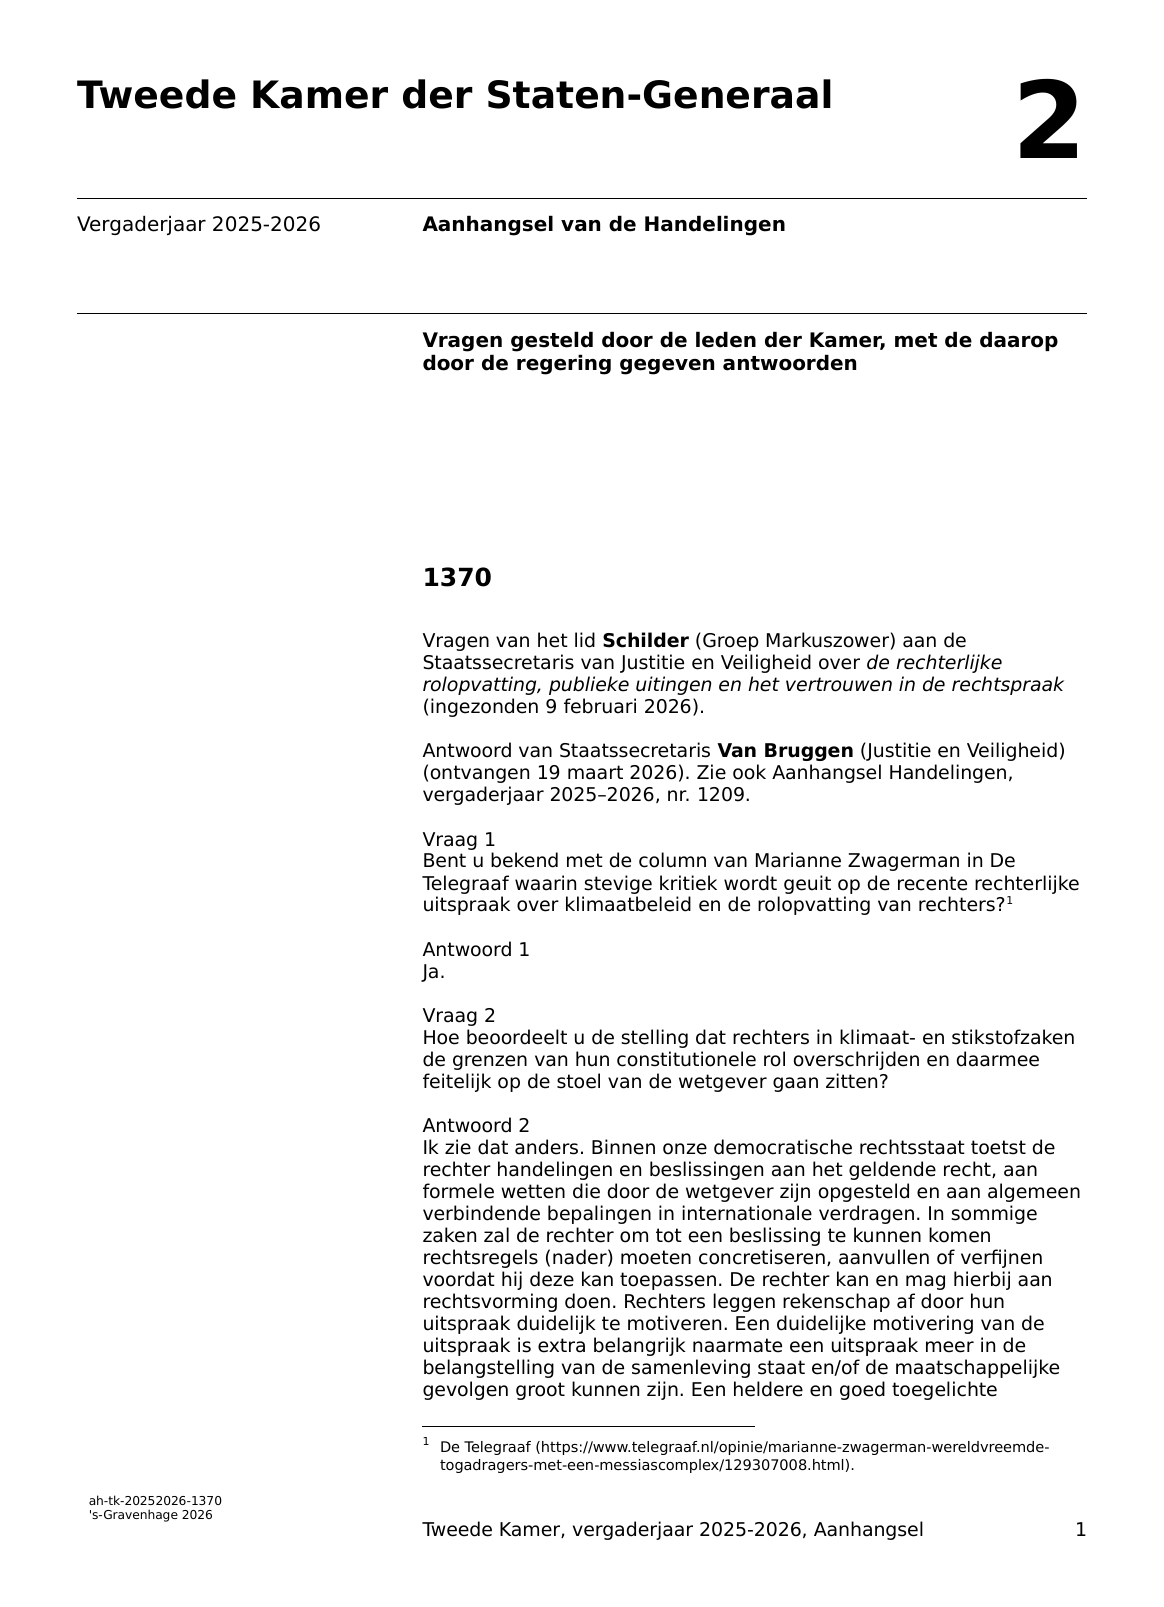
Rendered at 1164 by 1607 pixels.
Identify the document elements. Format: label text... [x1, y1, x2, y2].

text Vraag 1 [422, 828, 1087, 850]
text Ik zie dat anders. Binnen onze democratische rechtsstaat toetst de rechter handelingen en beslissingen aan het geldende recht, aan formele wetten die door de wetgever zijn opgesteld en aan algemeen verbindende bepalingen in internationale verdragen. In sommige zaken zal de rechter om tot een beslissing te kunnen komen rechtsregels (nader) moeten concretiseren, aanvullen of verfijnen voordat hij deze kan toepassen. De rechter kan en mag hierbij aan rechtsvorming doen. Rechters leggen rekenschap af door hun uitspraak duidelijk te motiveren. Een duidelijke motivering van de uitspraak is extra belangrijk naarmate een uitspraak meer in de belangstelling van de samenleving staat en/of de maatschappelijke gevolgen groot kunnen zijn. Een heldere en goed toegelichte [422, 1137, 1087, 1401]
table_cell Aanhangsel van de Handelingen [422, 199, 1087, 313]
table_cell Vergaderjaar 2025-2026 [77, 199, 422, 313]
table_cell [77, 314, 422, 375]
text De Telegraaf (https://www.telegraaf.nl/opinie/marianne-zwagerman-wereldvreemde-togadragers-met-een-messiascomplex/129307008.html). [422, 1435, 1087, 1474]
text Antwoord 1 [422, 938, 1087, 961]
table_header Tweede Kamer der Staten-Generaal [77, 59, 886, 198]
text Antwoord 2 [422, 1115, 1087, 1137]
text Vraag 2 [422, 1005, 1087, 1027]
text Antwoord van Staatssecretaris Van Bruggen (Justitie en Veiligheid) (ontvangen 19 maart 2026). Zie ook Aanhangsel Handelingen, vergaderjaar 2025–2026, nr. 1209. [422, 740, 1087, 806]
text ah-tk-20252026-1370 [88, 1494, 323, 1508]
text 1370 [422, 563, 1087, 592]
text Bent u bekend met de column van Marianne Zwagerman in De Telegraaf waarin stevige kritiek wordt geuit op de recente rechterlijke uitspraak over klimaatbeleid en de rolopvatting van rechters? [422, 850, 1087, 916]
text 's-Gravenhage 2026 [88, 1508, 323, 1522]
table_header 2 [886, 59, 1087, 198]
text Vragen van het lid Schilder (Groep Markuszower) aan de Staatssecretaris van Justitie en Veiligheid over de rechterlijke rolopvatting, publieke uitingen en het vertrouwen in de rechtspraak (ingezonden 9 februari 2026). [422, 630, 1087, 718]
text Ja. [422, 961, 1087, 982]
text Hoe beoordeelt u de stelling dat rechters in klimaat- en stikstofzaken de grenzen van hun constitutionele rol overschrijden en daarmee feitelijk op de stoel van de wetgever gaan zitten? [422, 1027, 1087, 1093]
table_cell Vragen gesteld door de leden der Kamer, met de daarop door de regering gegeven antwoorden [422, 314, 1087, 375]
